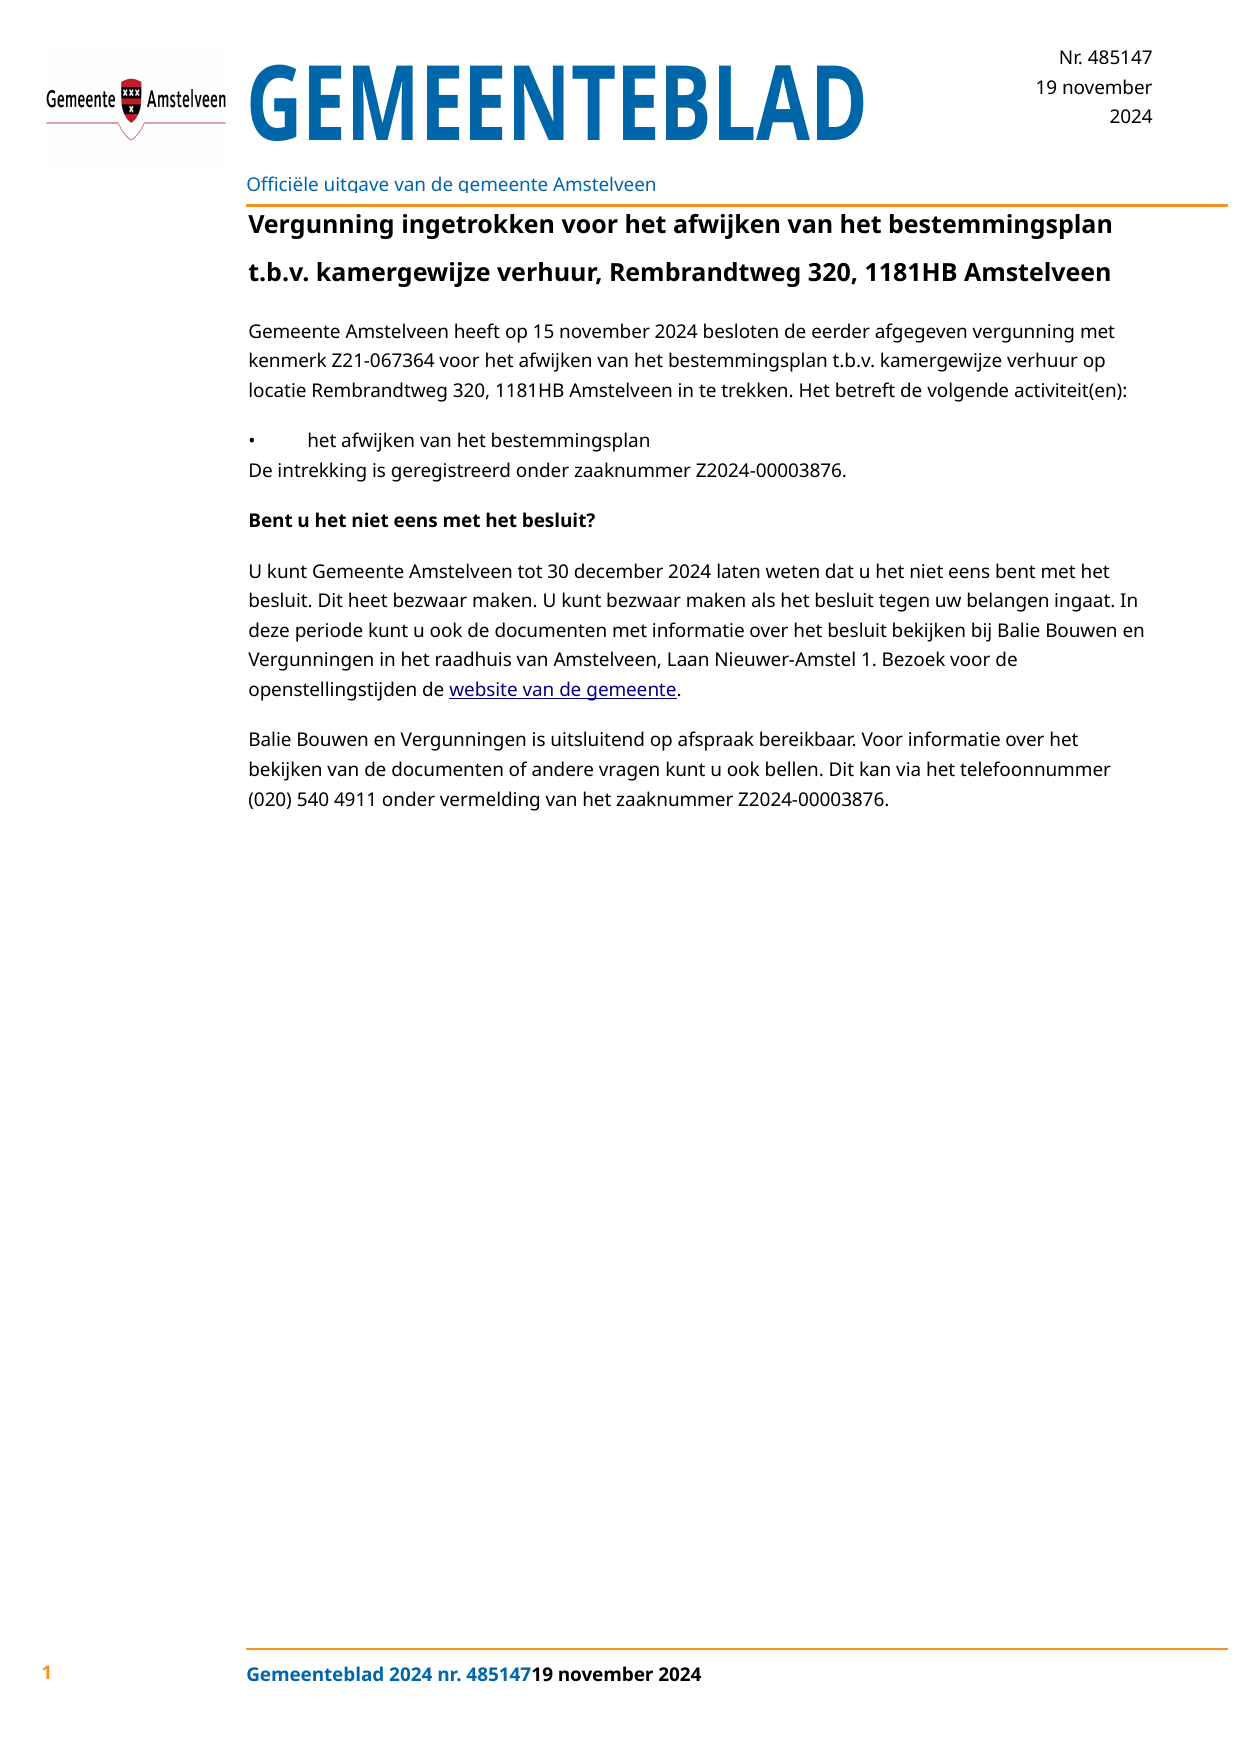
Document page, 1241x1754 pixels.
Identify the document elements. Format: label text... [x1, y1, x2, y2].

text Balie Bouwen en Vergunningen is uitsluitend op afspraak bereikbaar. Voor informatie over het bekijken van de documenten of andere vragen kunt u ook bellen. Dit kan via het telefoonnummer (020) 540 4911 onder vermelding van het zaaknummer Z2024-00003876. [248, 727, 1152, 812]
text Vergunning ingetrokken voor het afwijken van het bestemmingsplan t.b.v. kamergewijze verhuur, Rembrandtweg 320, 1181HB Amstelveen [248, 207, 1152, 288]
list het afwijken van het bestemmingsplan [248, 427, 1152, 453]
text Gemeente Amstelveen heeft op 15 november 2024 besloten de eerder afgegeven vergunning met kenmerk Z21-067364 voor het afwijken van het bestemmingsplan t.b.v. kamergewijze verhuur op locatie Rembrandtweg 320, 1181HB Amstelveen in te trekken. Het betreft de volgende activiteit(en): [248, 318, 1152, 403]
text De intrekking is geregistreerd onder zaaknummer Z2024-00003876. [248, 457, 1152, 483]
picture [41, 47, 231, 172]
text Bent u het niet eens met het besluit? [248, 507, 1152, 533]
text U kunt Gemeente Amstelveen tot 30 december 2024 laten weten dat u het niet eens bent met het besluit. Dit heet bezwaar maken. U kunt bezwaar maken als het besluit tegen uw belangen ingaat. In deze periode kunt u ook de documenten met informatie over het besluit bekijken bij Balie Bouwen en Vergunningen in het raadhuis van Amstelveen, Laan Nieuwer-Amstel 1. Bezoek voor de openstellingstijden de website van de gemeente. [248, 558, 1152, 702]
